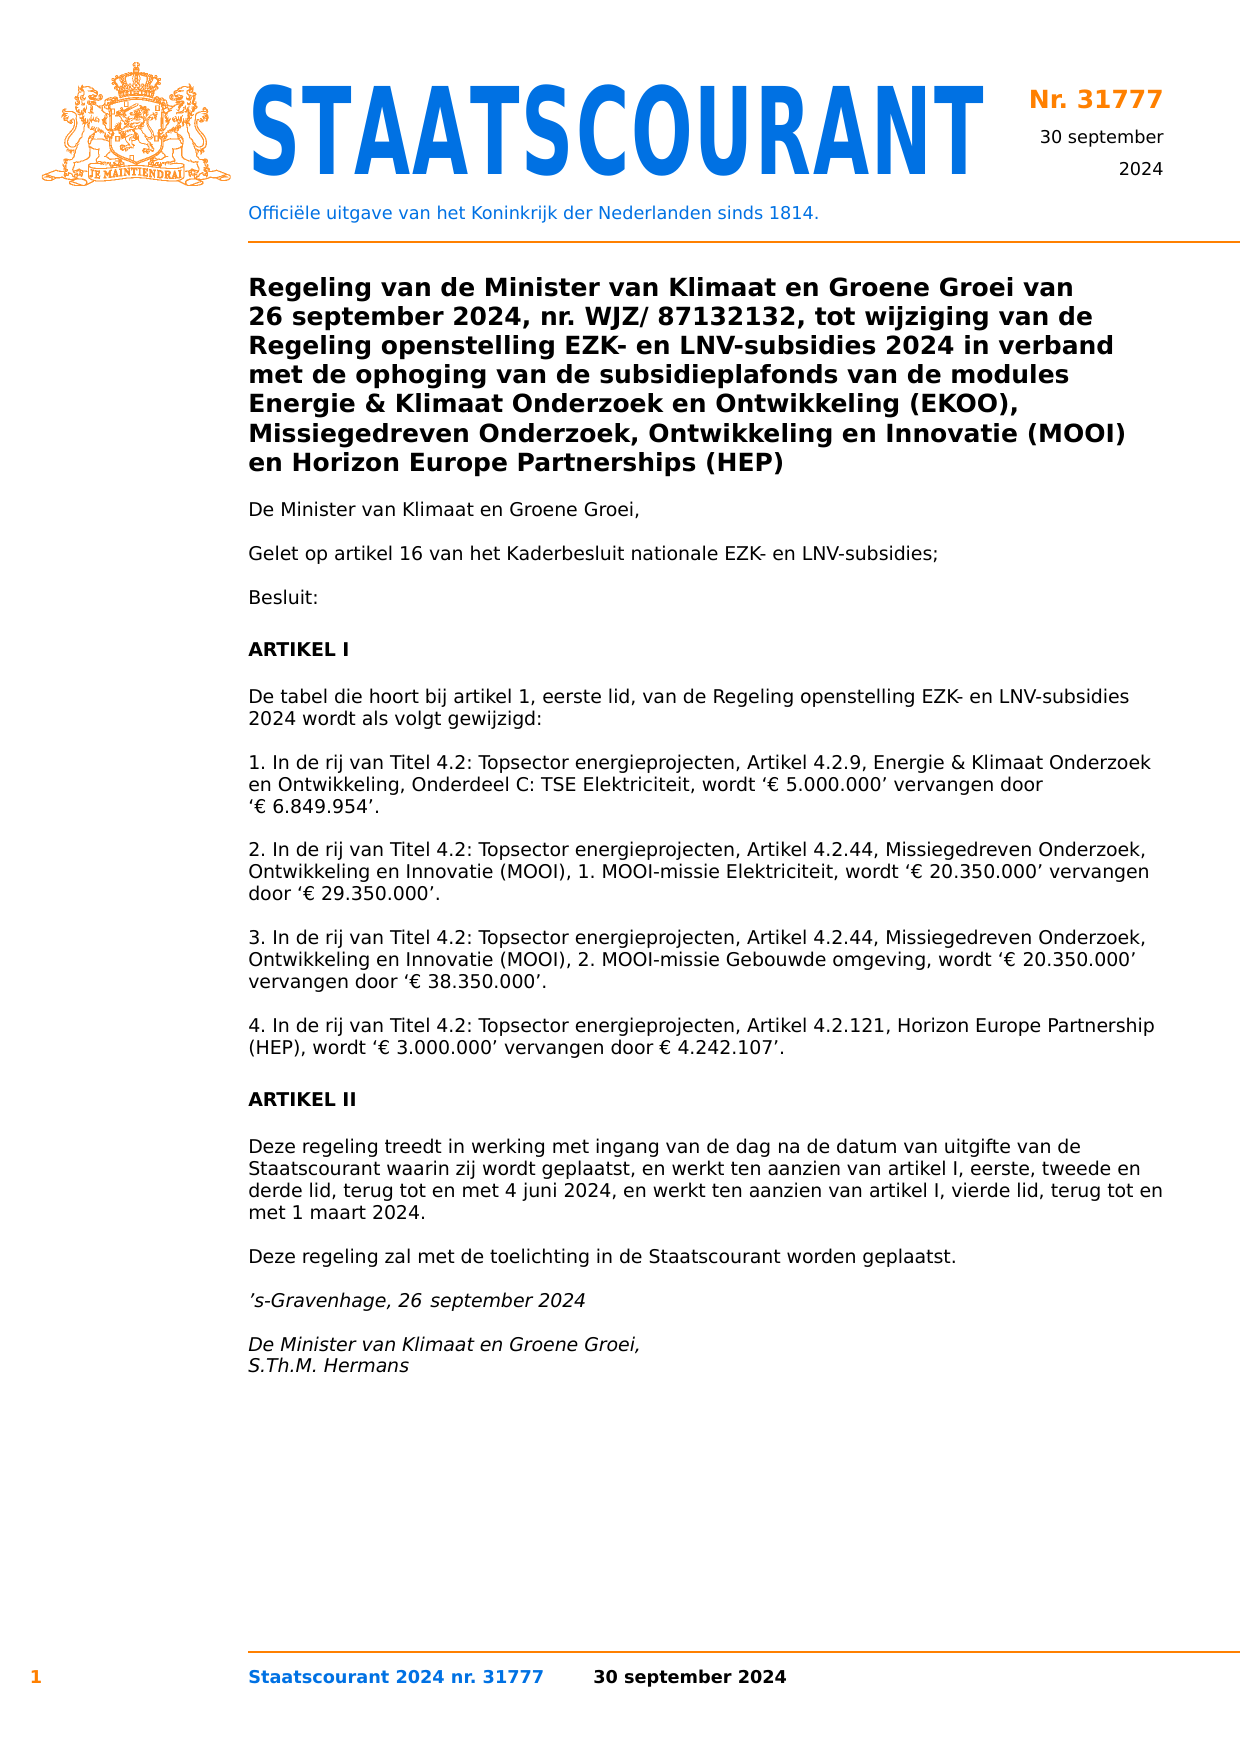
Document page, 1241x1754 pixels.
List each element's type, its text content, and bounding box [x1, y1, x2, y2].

table_cell Officiële uitgave van het Koninkrijk der Nederlanden sinds 1814. [248, 203, 1240, 241]
table_cell 30 september [998, 121, 1240, 153]
picture [41, 62, 231, 186]
text Deze regeling zal met de toelichting in de Staatscourant worden geplaatst. [248, 1246, 1163, 1268]
text De tabel die hoort bij artikel 1, eerste lid, van de Regeling openstelling EZK- en LNV-subsidies 2024 wordt als volgt gewijzigd: [248, 686, 1163, 730]
text Deze regeling treedt in werking met ingang van de dag na de datum van uitgifte van de Staatscourant waarin zij wordt geplaatst, en werkt ten aanzien van artikel I, eerste, tweede en derde lid, terug tot en met 4 juni 2024, en werkt ten aanzien van artikel I, vierde lid, terug tot en met 1 maart 2024. [248, 1136, 1163, 1224]
text 3. In de rij van Titel 4.2: Topsector energieprojecten, Artikel 4.2.44, Missiegedreven Onderzoek, Ontwikkeling en Innovatie (MOOI), 2. MOOI-missie Gebouwde omgeving, wordt ‘€ 20.350.000’ vervangen door ‘€ 38.350.000’. [248, 927, 1163, 993]
table_header Nr. 31777 [998, 62, 1240, 121]
text Besluit: [248, 587, 1163, 609]
table_header STAATSCOURANT [248, 62, 998, 203]
text Gelet op artikel 16 van het Kaderbesluit nationale EZK- en LNV-subsidies; [248, 543, 1163, 565]
text De Minister van Klimaat en Groene Groei, [248, 499, 1163, 521]
table_header [25, 62, 248, 241]
text ’s-Gravenhage, 26 september 2024 [248, 1289, 1163, 1312]
subtitle Regeling van de Minister van Klimaat en Groene Groei van 26 september 2024, nr. WJZ/ 87132132, tot wijziging van de Regeling openstelling EZK- en LNV-subsidies 2024 in verband met de ophoging van de subsidieplafonds van de modules Energie & Klimaat Onderzoek en Ontwikkeling (EKOO), Missiegedreven Onderzoek, Ontwikkeling en Innovatie (MOOI) en Horizon Europe Partnerships (HEP) [248, 273, 1163, 477]
subtitle ARTIKEL II [248, 1089, 1163, 1111]
text 1. In de rij van Titel 4.2: Topsector energieprojecten, Artikel 4.2.9, Energie & Klimaat Onderzoek en Ontwikkeling, Onderdeel C: TSE Elektriciteit, wordt ‘€ 5.000.000’ vervangen door ‘€ 6.849.954’. [248, 752, 1163, 817]
text De Minister van Klimaat en Groene Groei, S.Th.M. Hermans [248, 1333, 1163, 1377]
text 2. In de rij van Titel 4.2: Topsector energieprojecten, Artikel 4.2.44, Missiegedreven Onderzoek, Ontwikkeling en Innovatie (MOOI), 1. MOOI-missie Elektriciteit, wordt ‘€ 20.350.000’ vervangen door ‘€ 29.350.000’. [248, 839, 1163, 905]
table_cell 2024 [998, 153, 1240, 203]
subtitle ARTIKEL I [248, 639, 1163, 661]
text 4. In de rij van Titel 4.2: Topsector energieprojecten, Artikel 4.2.121, Horizon Europe Partnership (HEP), wordt ‘€ 3.000.000’ vervangen door € 4.242.107’. [248, 1015, 1163, 1059]
